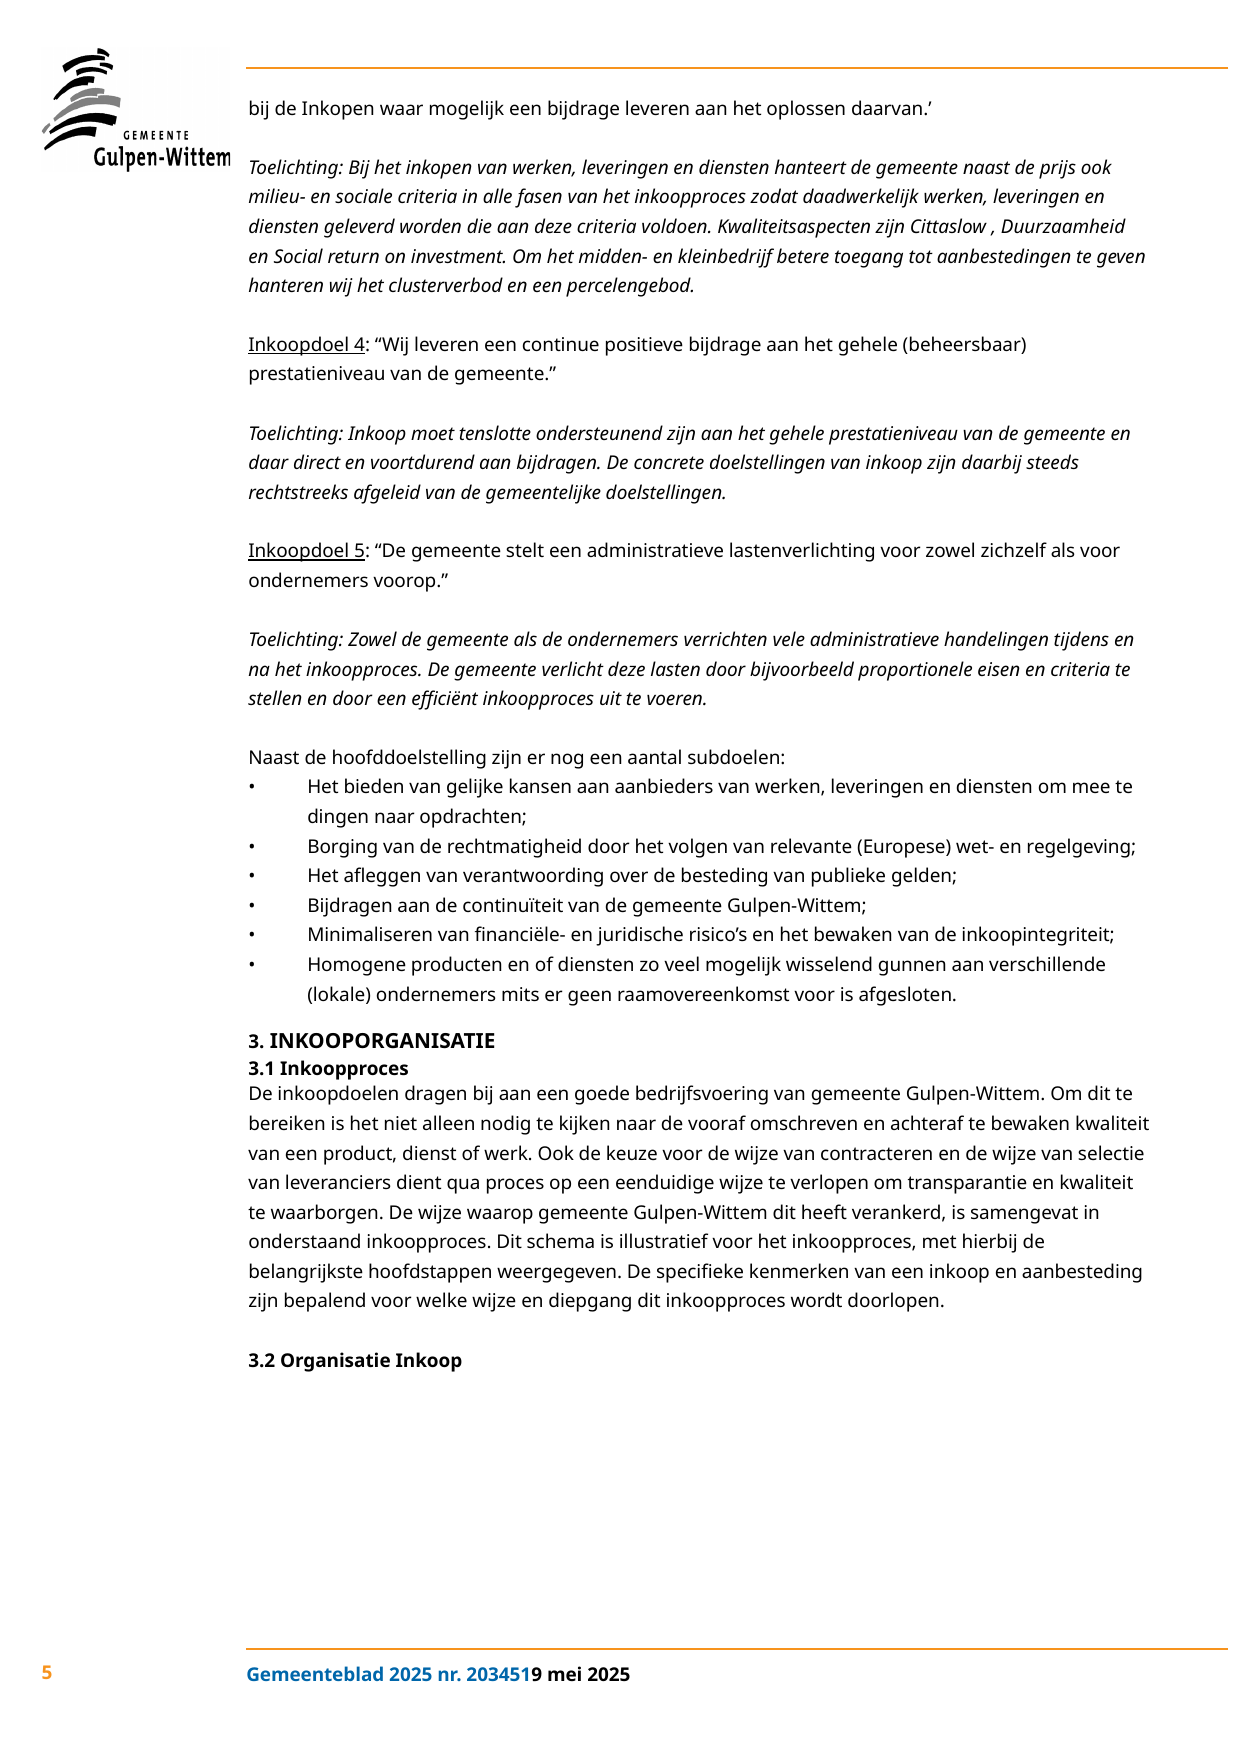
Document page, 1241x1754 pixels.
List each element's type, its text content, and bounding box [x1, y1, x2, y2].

table_header Toelichting: Bij het inkopen van werken, leveringen en diensten hanteert de gemeente naast de prijs ook milieu- en sociale criteria in alle fasen van het inkoopproces zodat daadwerkelijk werken, leveringen en diensten geleverd worden die aan deze criteria voldoen. Kwaliteitsaspecten zijn Cittaslow , Duurzaamheid en Social return on investment. Om het midden- en kleinbedrijf betere toegang tot aanbestedingen te geven hanteren wij het clusterverbod en een percelengebod. [248, 154, 1152, 298]
list Homogene producten en of diensten zo veel mogelijk wisselend gunnen aan verschillende (lokale) ondernemers mits er geen raamovereenkomst voor is afgesloten. [248, 951, 1152, 1006]
text 3.2 Organisatie Inkoop [248, 1347, 1152, 1372]
list Borging van de rechtmatigheid door het volgen van relevante (Europese) wet- en regelgeving; [248, 833, 1152, 858]
text 3.1 Inkoopproces [248, 1055, 1152, 1081]
list Het afleggen van verantwoording over de besteding van publieke gelden; [248, 862, 1152, 888]
list Minimaliseren van financiële- en juridische risico’s en het bewaken van de inkoopintegriteit; [248, 922, 1152, 947]
text Naast de hoofddoelstelling zijn er nog een aantal subdoelen: [248, 744, 1152, 770]
list Bijdragen aan de continuïteit van de gemeente Gulpen-Wittem; [248, 892, 1152, 918]
picture [41, 47, 231, 172]
table_header Toelichting: Inkoop moet tenslotte ondersteunend zijn aan het gehele prestatieniveau van de gemeente en daar direct en voortdurend aan bijdragen. De concrete doelstellingen van inkoop zijn daarbij steeds rechtstreeks afgeleid van de gemeentelijke doelstellingen. [248, 420, 1152, 505]
list Het bieden van gelijke kansen aan aanbieders van werken, leveringen en diensten om mee te dingen naar opdrachten; [248, 774, 1152, 829]
text Inkoopdoel 4: “Wij leveren een continue positieve bijdrage aan het gehele (beheersbaar) prestatieniveau van de gemeente.” [248, 331, 1152, 386]
table_header Toelichting: Zowel de gemeente als de ondernemers verrichten vele administratieve handelingen tijdens en na het inkoopproces. De gemeente verlicht deze lasten door bijvoorbeeld proportionele eisen en criteria te stellen en door een efficiënt inkoopproces uit te voeren. [248, 626, 1152, 711]
text De inkoopdoelen dragen bij aan een goede bedrijfsvoering van gemeente Gulpen-Wittem. Om dit te bereiken is het niet alleen nodig te kijken naar de vooraf omschreven en achteraf te bewaken kwaliteit van een product, dienst of werk. Ook de keuze voor de wijze van contracteren en de wijze van selectie van leveranciers dient qua proces op een eenduidige wijze te verlopen om transparantie en kwaliteit te waarborgen. De wijze waarop gemeente Gulpen-Wittem dit heeft verankerd, is samengevat in onderstaand inkoopproces. Dit schema is illustratief voor het inkoopproces, met hierbij de belangrijkste hoofdstappen weergegeven. De specifieke kenmerken van een inkoop en aanbesteding zijn bepalend voor welke wijze en diepgang dit inkoopproces wordt doorlopen. [248, 1081, 1152, 1313]
text bij de Inkopen waar mogelijk een bijdrage leveren aan het oplossen daarvan.’ [248, 95, 1152, 121]
text 3. INKOOPORGANISATIE [248, 1026, 1152, 1055]
text Inkoopdoel 5: “De gemeente stelt een administratieve lastenverlichting voor zowel zichzelf als voor ondernemers voorop.” [248, 537, 1152, 593]
